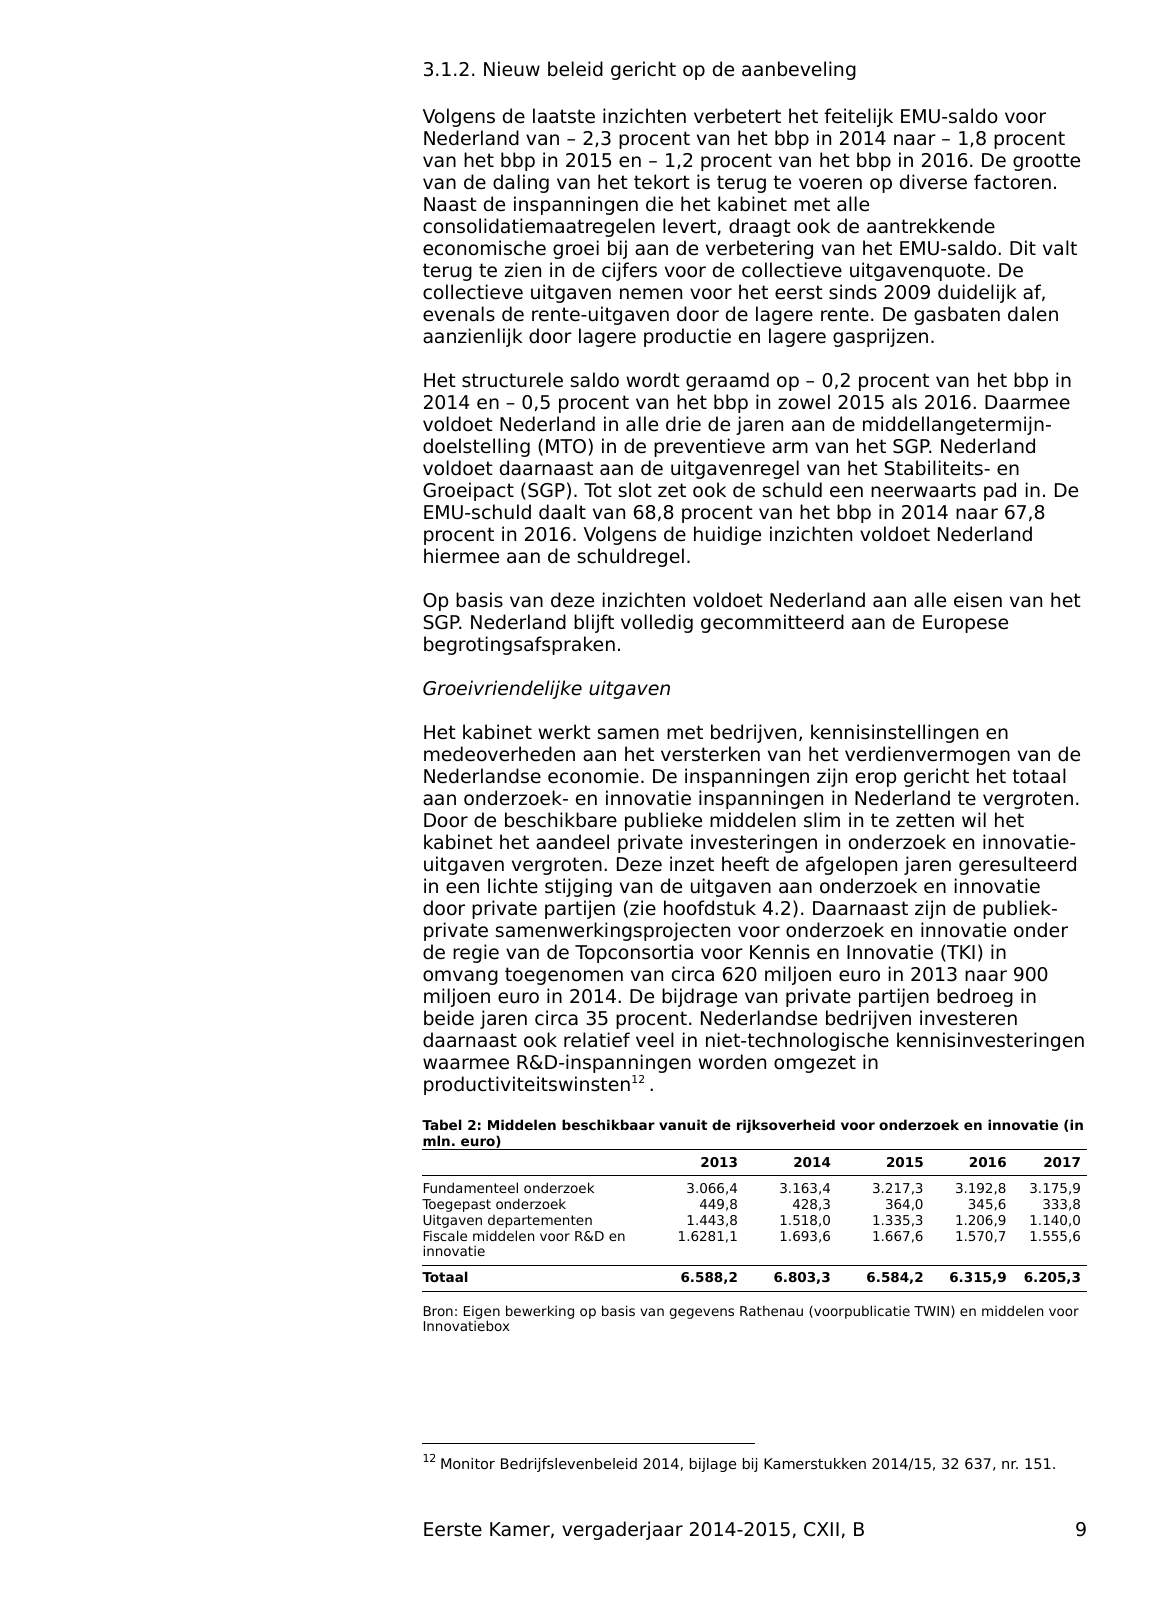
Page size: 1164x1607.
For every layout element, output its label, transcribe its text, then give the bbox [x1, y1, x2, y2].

table_cell 3.066,4 [645, 1176, 744, 1197]
table_cell 2013 [645, 1150, 744, 1175]
table_cell 1.140,0 [1012, 1213, 1087, 1228]
table_cell 1.518,0 [744, 1213, 837, 1228]
table_cell 6.803,3 [744, 1266, 837, 1291]
table_cell 1.206,9 [929, 1213, 1012, 1228]
table_cell Toegepast onderzoek [422, 1197, 645, 1213]
table_cell Uitgaven departementen [422, 1213, 645, 1228]
table_cell 2015 [837, 1150, 929, 1175]
table_cell 333,8 [1012, 1197, 1087, 1213]
text Het structurele saldo wordt geraamd op – 0,2 procent van het bbp in 2014 en – 0,5 procent van het bbp in zowel 2015 als 2016. Daarmee voldoet Nederland in alle drie de jaren aan de middellangetermijn-doelstelling (MTO) in de preventieve arm van het SGP. Nederland voldoet daarnaast aan de uitgavenregel van het Stabiliteits- en Groeipact (SGP). Tot slot zet ook de schuld een neerwaarts pad in. De EMU-schuld daalt van 68,8 procent van het bbp in 2014 naar 67,8 procent in 2016. Volgens de huidige inzichten voldoet Nederland hiermee aan de schuldregel. [422, 370, 1087, 568]
text Monitor Bedrijfslevenbeleid 2014, bijlage bij Kamerstukken 2014/15, 32 637, nr. 151. [422, 1452, 1087, 1474]
table_cell 1.570,7 [929, 1228, 1012, 1264]
subtitle 3.1.2. Nieuw beleid gericht op de aanbeveling [422, 59, 1087, 81]
table_cell 6.588,2 [645, 1266, 744, 1291]
table_cell 3.163,4 [744, 1176, 837, 1197]
text Volgens de laatste inzichten verbetert het feitelijk EMU-saldo voor Nederland van – 2,3 procent van het bbp in 2014 naar – 1,8 procent van het bbp in 2015 en – 1,2 procent van het bbp in 2016. De grootte van de daling van het tekort is terug te voeren op diverse factoren. Naast de inspanningen die het kabinet met alle consolidatiemaatregelen levert, draagt ook de aantrekkende economische groei bij aan de verbetering van het EMU-saldo. Dit valt terug te zien in de cijfers voor de collectieve uitgavenquote. De collectieve uitgaven nemen voor het eerst sinds 2009 duidelijk af, evenals de rente-uitgaven door de lagere rente. De gasbaten dalen aanzienlijk door lagere productie en lagere gasprijzen. [422, 106, 1087, 348]
table_cell 2017 [1012, 1150, 1087, 1175]
table_cell 3.175,9 [1012, 1176, 1087, 1197]
table_cell 1.555,6 [1012, 1228, 1087, 1264]
table_cell 6.205,3 [1012, 1266, 1087, 1291]
table_cell 1.693,6 [744, 1228, 837, 1264]
table_cell 449,8 [645, 1197, 744, 1213]
table_cell 3.217,3 [837, 1176, 929, 1197]
table_cell 1.667,6 [837, 1228, 929, 1264]
table_cell 6.315,9 [929, 1266, 1012, 1291]
table_cell Totaal [422, 1266, 645, 1291]
table_cell 345,6 [929, 1197, 1012, 1213]
table_cell Fundamenteel onderzoek [422, 1176, 645, 1197]
table_cell 3.192,8 [929, 1176, 1012, 1197]
text Het kabinet werkt samen met bedrijven, kennisinstellingen en medeoverheden aan het versterken van het verdienvermogen van de Nederlandse economie. De inspanningen zijn erop gericht het totaal aan onderzoek- en innovatie inspanningen in Nederland te vergroten. Door de beschikbare publieke middelen slim in te zetten wil het kabinet het aandeel private investeringen in onderzoek en innovatie-uitgaven vergroten. Deze inzet heeft de afgelopen jaren geresulteerd in een lichte stijging van de uitgaven aan onderzoek en innovatie door private partijen (zie hoofdstuk 4.2). Daarnaast zijn de publiek-private samenwerkingsprojecten voor onderzoek en innovatie onder de regie van de Topconsortia voor Kennis en Innovatie (TKI) in omvang toegenomen van circa 620 miljoen euro in 2013 naar 900 miljoen euro in 2014. De bijdrage van private partijen bedroeg in beide jaren circa 35 procent. Nederlandse bedrijven investeren daarnaast ook relatief veel in niet-technologische kennisinvesteringen waarmee R&D-inspanningen worden omgezet in productiviteitswinsten. [422, 722, 1087, 1096]
table_cell 2016 [929, 1150, 1012, 1175]
text Op basis van deze inzichten voldoet Nederland aan alle eisen van het SGP. Nederland blijft volledig gecommitteerd aan de Europese begrotingsafspraken. [422, 590, 1087, 656]
table_cell Bron: Eigen bewerking op basis van gegevens Rathenau (voorpublicatie TWIN) en middelen voor Innovatiebox [422, 1292, 1087, 1335]
table_header Tabel 2: Middelen beschikbaar vanuit de rijksoverheid voor onderzoek en innovatie (in mln. euro) [422, 1118, 1087, 1149]
table_cell 1.6281,1 [645, 1228, 744, 1264]
table_cell 1.335,3 [837, 1213, 929, 1228]
table_cell 2014 [744, 1150, 837, 1175]
table_cell 364,0 [837, 1197, 929, 1213]
subtitle Groeivriendelijke uitgaven [422, 678, 1087, 700]
table_cell [422, 1150, 645, 1175]
table_cell 6.584,2 [837, 1266, 929, 1291]
table_cell 1.443,8 [645, 1213, 744, 1228]
table_cell Fiscale middelen voor R&D en innovatie [422, 1228, 645, 1264]
table_cell 428,3 [744, 1197, 837, 1213]
